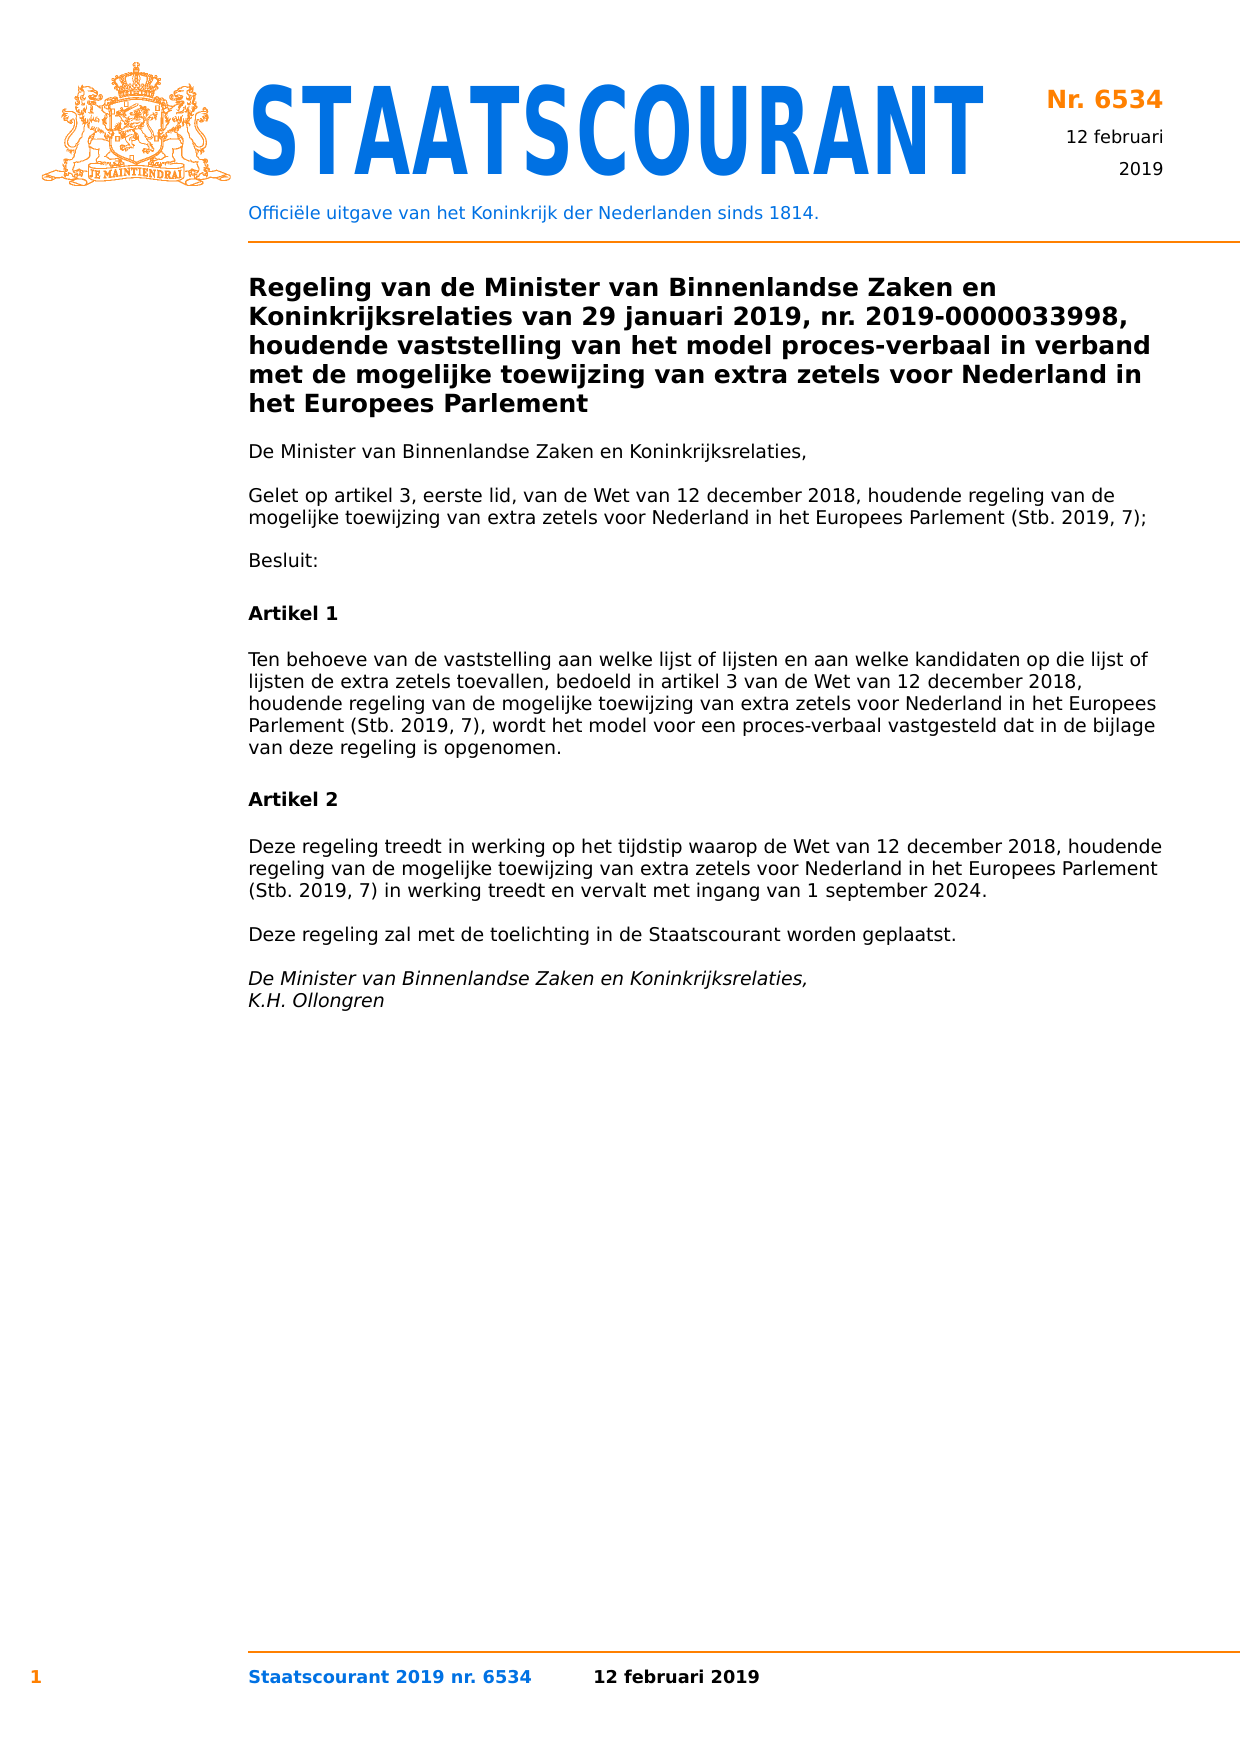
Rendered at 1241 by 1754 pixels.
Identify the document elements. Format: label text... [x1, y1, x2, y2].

table_cell 2019 [998, 153, 1240, 203]
text Deze regeling treedt in werking op het tijdstip waarop de Wet van 12 december 2018, houdende regeling van de mogelijke toewijzing van extra zetels voor Nederland in het Europees Parlement (Stb. 2019, 7) in werking treedt en vervalt met ingang van 1 september 2024. [248, 836, 1163, 902]
text Gelet op artikel 3, eerste lid, van de Wet van 12 december 2018, houdende regeling van de mogelijke toewijzing van extra zetels voor Nederland in het Europees Parlement (Stb. 2019, 7); [248, 484, 1163, 528]
subtitle Artikel 2 [248, 789, 1163, 811]
text De Minister van Binnenlandse Zaken en Koninkrijksrelaties, [248, 441, 1163, 463]
text Besluit: [248, 550, 1163, 572]
subtitle Regeling van de Minister van Binnenlandse Zaken en Koninkrijksrelaties van 29 januari 2019, nr. 2019-0000033998, houdende vaststelling van het model proces-verbaal in verband met de mogelijke toewijzing van extra zetels voor Nederland in het Europees Parlement [248, 273, 1163, 419]
text De Minister van Binnenlandse Zaken en Koninkrijksrelaties, K.H. Ollongren [248, 968, 1163, 1012]
table_cell Officiële uitgave van het Koninkrijk der Nederlanden sinds 1814. [248, 203, 1240, 241]
table_header Nr. 6534 [998, 62, 1240, 121]
text Deze regeling zal met de toelichting in de Staatscourant worden geplaatst. [248, 924, 1163, 946]
table_header [25, 62, 248, 241]
subtitle Artikel 1 [248, 602, 1163, 624]
picture [41, 62, 231, 186]
table_cell 12 februari [998, 121, 1240, 153]
table_header STAATSCOURANT [248, 62, 998, 203]
text Ten behoeve van de vaststelling aan welke lijst of lijsten en aan welke kandidaten op die lijst of lijsten de extra zetels toevallen, bedoeld in artikel 3 van de Wet van 12 december 2018, houdende regeling van de mogelijke toewijzing van extra zetels voor Nederland in het Europees Parlement (Stb. 2019, 7), wordt het model voor een proces-verbaal vastgesteld dat in de bijlage van deze regeling is opgenomen. [248, 649, 1163, 759]
